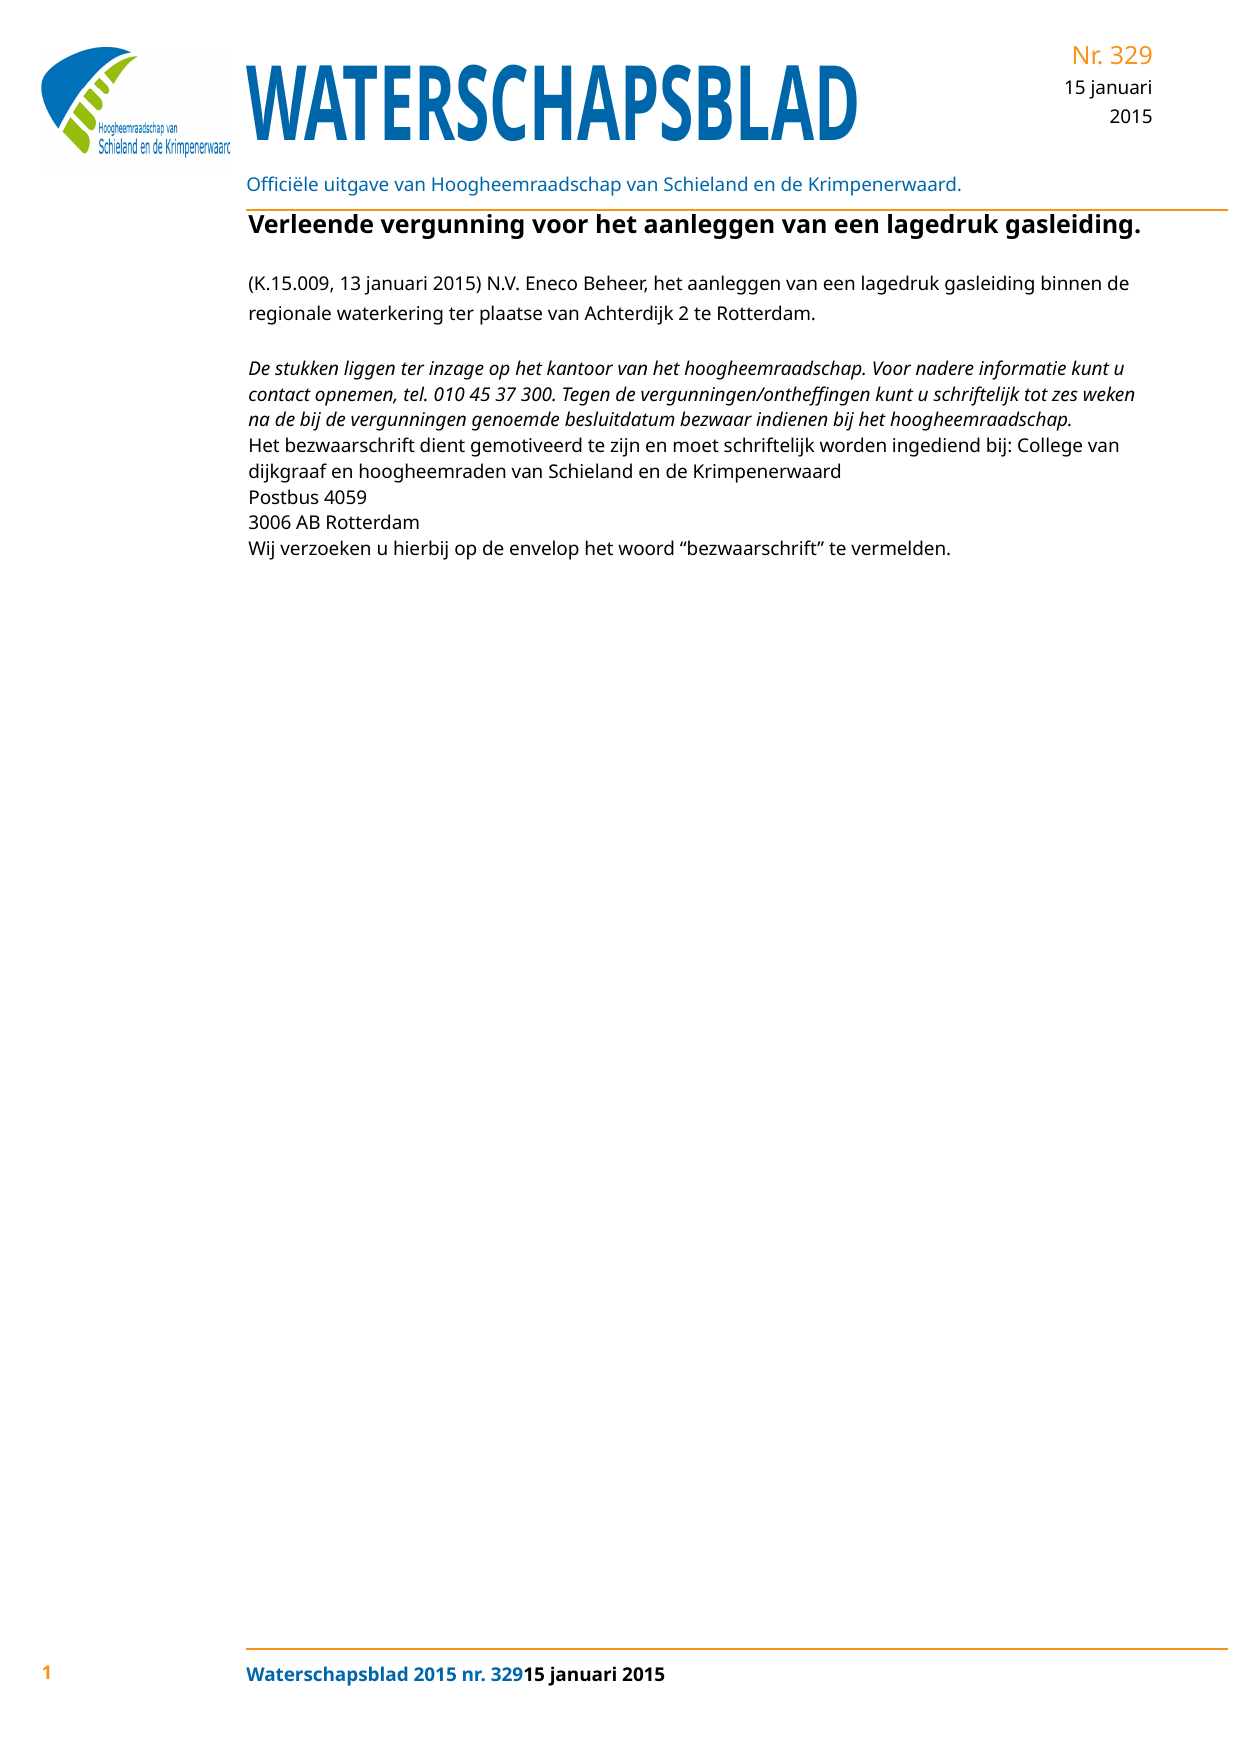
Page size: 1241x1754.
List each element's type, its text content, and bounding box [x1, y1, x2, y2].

text De stukken liggen ter inzage op het kantoor van het hoogheemraadschap. Voor nadere informatie kunt u contact opnemen, tel. 010 45 37 300. Tegen de vergunningen/ontheffingen kunt u schriftelijk tot zes weken na de bij de vergunningen genoemde besluitdatum bezwaar indienen bij het hoogheemraadschap. [248, 355, 1152, 432]
text Verleende vergunning voor het aanleggen van een lagedruk gasleiding. [248, 211, 1152, 241]
text 3006 AB Rotterdam [248, 509, 1152, 535]
text Het bezwaarschrift dient gemotiveerd te zijn en moet schriftelijk worden ingediend bij: College van dijkgraaf en hoogheemraden van Schieland en de Krimpenerwaard [248, 432, 1152, 484]
text Postbus 4059 [248, 484, 1152, 509]
text Wij verzoeken u hierbij op de envelop het woord “bezwaarschrift” te vermelden. [248, 535, 1152, 561]
text (K.15.009, 13 januari 2015) N.V. Eneco Beheer, het aanleggen van een lagedruk gasleiding binnen de regionale waterkering ter plaatse van Achterdijk 2 te Rotterdam. [248, 270, 1152, 326]
picture [41, 47, 231, 172]
